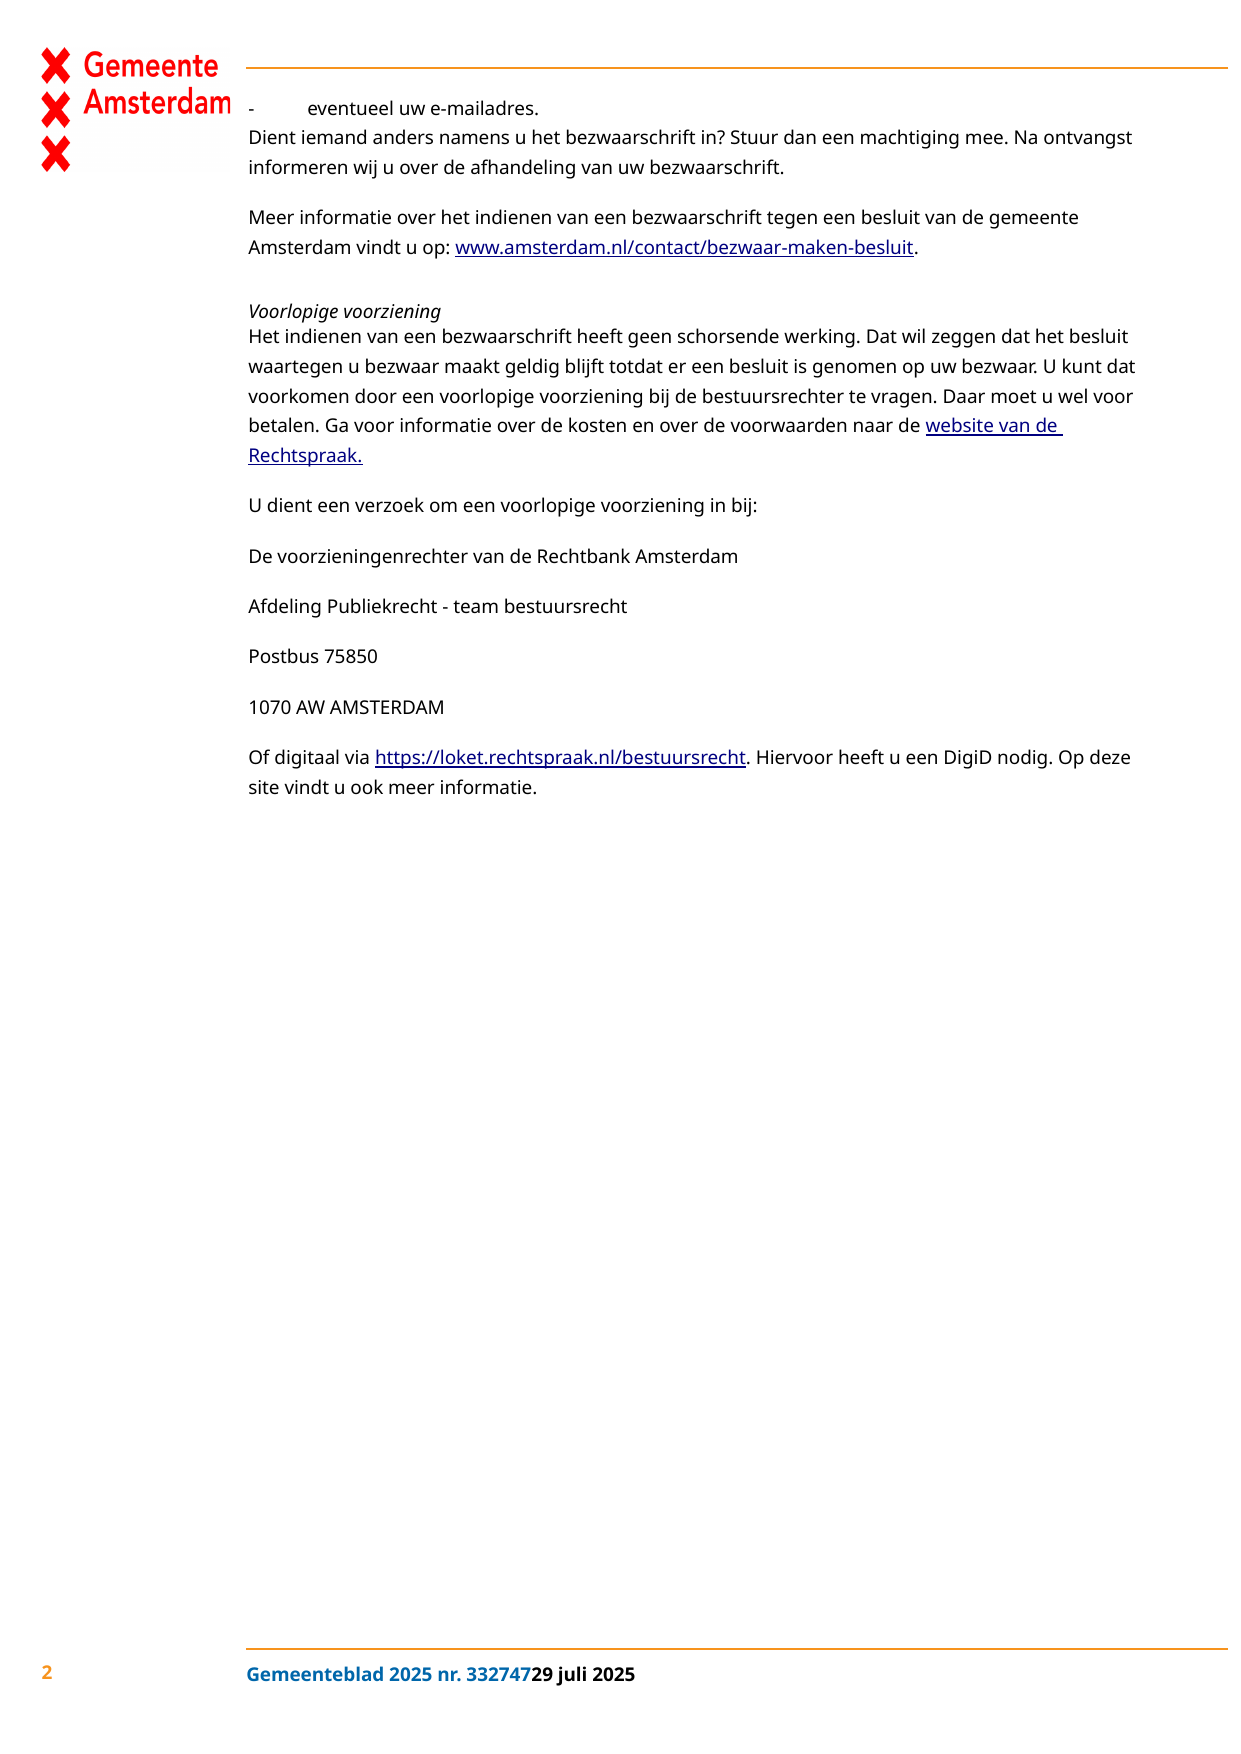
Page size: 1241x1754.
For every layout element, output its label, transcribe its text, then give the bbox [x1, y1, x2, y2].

text Of digitaal via https://loket.rechtspraak.nl/bestuursrecht. Hiervoor heeft u een DigiD nodig. Op deze site vindt u ook meer informatie. [248, 744, 1152, 800]
text Voorlopige voorziening [248, 298, 1152, 324]
text U dient een verzoek om een voorlopige voorziening in bij: [248, 492, 1152, 518]
text Het indienen van een bezwaarschrift heeft geen schorsende werking. Dat wil zeggen dat het besluit waartegen u bezwaar maakt geldig blijft totdat er een besluit is genomen op uw bezwaar. U kunt dat voorkomen door een voorlopige voorziening bij de bestuursrechter te vragen. Daar moet u wel voor betalen. Ga voor informatie over de kosten en over de voorwaarden naar de website van de Rechtspraak. [248, 324, 1152, 468]
text Afdeling Publiekrecht - team bestuursrecht [248, 593, 1152, 619]
text Postbus 75850 [248, 644, 1152, 669]
text Meer informatie over het indienen van een bezwaarschrift tegen een besluit van de gemeente Amsterdam vindt u op: www.amsterdam.nl/contact/bezwaar-maken-besluit. [248, 204, 1152, 260]
picture [41, 47, 231, 172]
text 1070 AW AMSTERDAM [248, 694, 1152, 720]
text Dient iemand anders namens u het bezwaarschrift in? Stuur dan een machtiging mee. Na ontvangst informeren wij u over de afhandeling van uw bezwaarschrift. [248, 124, 1152, 180]
list eventueel uw e-mailadres. [248, 95, 1152, 121]
text De voorzieningenrechter van de Rechtbank Amsterdam [248, 543, 1152, 568]
